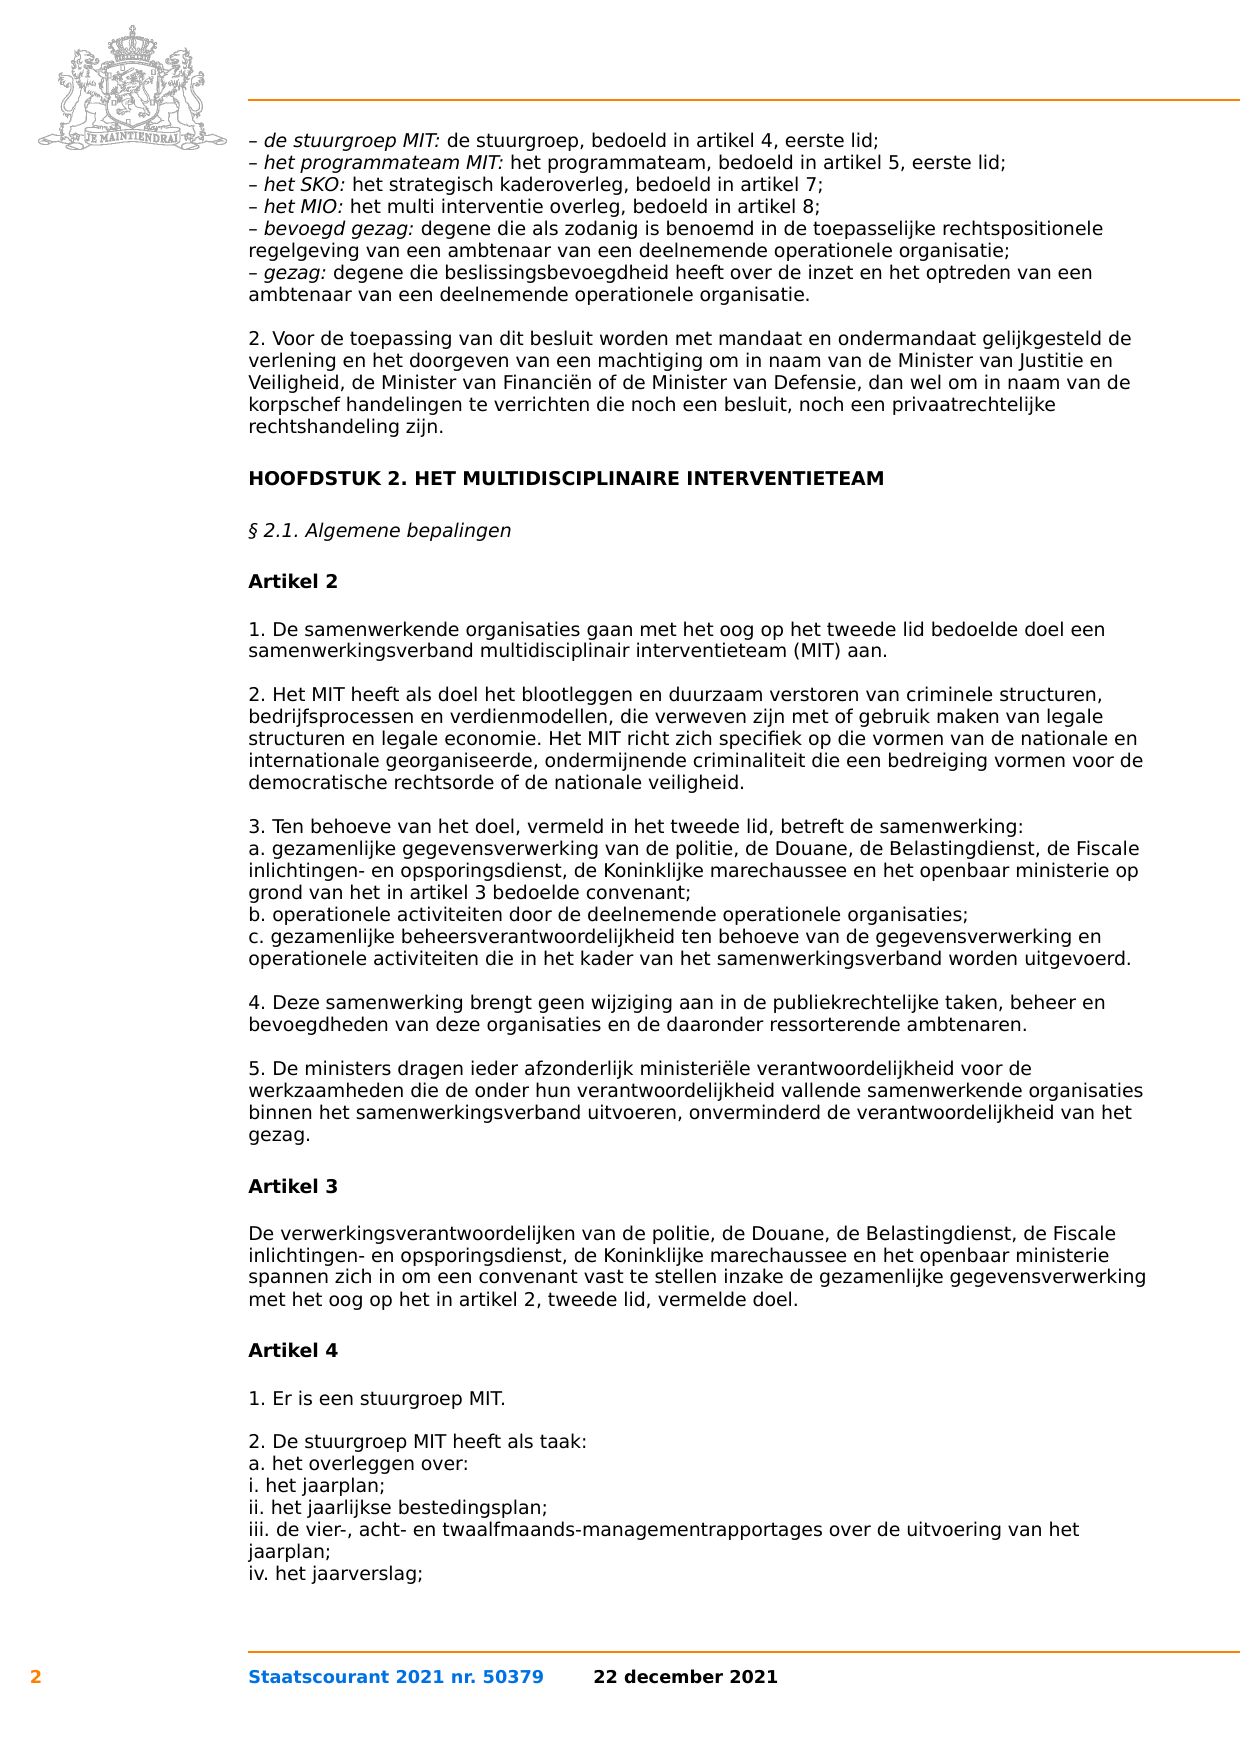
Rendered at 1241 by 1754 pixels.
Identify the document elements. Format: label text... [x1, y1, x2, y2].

text ii. het jaarlijkse bestedingsplan; [248, 1497, 1163, 1519]
subtitle Artikel 3 [248, 1176, 1163, 1197]
text 2. Het MIT heeft als doel het blootleggen en duurzaam verstoren van criminele structuren, bedrijfsprocessen en verdienmodellen, die verweven zijn met of gebruik maken van legale structuren en legale economie. Het MIT richt zich specifiek op die vormen van de nationale en internationale georganiseerde, ondermijnende criminaliteit die een bedreiging vormen voor de democratische rechtsorde of de nationale veiligheid. [248, 684, 1163, 794]
text 1. Er is een stuurgroep MIT. [248, 1387, 1163, 1409]
text 4. Deze samenwerking brengt geen wijziging aan in de publiekrechtelijke taken, beheer en bevoegdheden van deze organisaties en de daaronder ressorterende ambtenaren. [248, 992, 1163, 1036]
text c. gezamenlijke beheersverantwoordelijkheid ten behoeve van de gegevensverwerking en operationele activiteiten die in het kader van het samenwerkingsverband worden uitgevoerd. [248, 926, 1163, 970]
picture [38, 25, 227, 150]
text – het SKO: het strategisch kaderoverleg, bedoeld in artikel 7; [248, 174, 1163, 196]
subtitle Artikel 2 [248, 571, 1163, 593]
text a. het overleggen over: [248, 1453, 1163, 1475]
text – het MIO: het multi interventie overleg, bedoeld in artikel 8; [248, 196, 1163, 218]
text – bevoegd gezag: degene die als zodanig is benoemd in de toepasselijke rechtspositionele regelgeving van een ambtenaar van een deelnemende operationele organisatie; [248, 218, 1163, 262]
text – gezag: degene die beslissingsbevoegdheid heeft over de inzet en het optreden van een ambtenaar van een deelnemende operationele organisatie. [248, 262, 1163, 306]
text b. operationele activiteiten door de deelnemende operationele organisaties; [248, 904, 1163, 926]
text 1. De samenwerkende organisaties gaan met het oog op het tweede lid bedoelde doel een samenwerkingsverband multidisciplinair interventieteam (MIT) aan. [248, 618, 1163, 662]
subtitle Artikel 4 [248, 1340, 1163, 1362]
text i. het jaarplan; [248, 1475, 1163, 1497]
text 3. Ten behoeve van het doel, vermeld in het tweede lid, betreft de samenwerking: [248, 816, 1163, 838]
subtitle HOOFDSTUK 2. HET MULTIDISCIPLINAIRE INTERVENTIETEAM [248, 467, 1163, 489]
text 2. De stuurgroep MIT heeft als taak: [248, 1431, 1163, 1453]
text – het programmateam MIT: het programmateam, bedoeld in artikel 5, eerste lid; [248, 152, 1163, 174]
text – de stuurgroep MIT: de stuurgroep, bedoeld in artikel 4, eerste lid; [248, 130, 1163, 152]
text 5. De ministers dragen ieder afzonderlijk ministeriële verantwoordelijkheid voor de werkzaamheden die de onder hun verantwoordelijkheid vallende samenwerkende organisaties binnen het samenwerkingsverband uitvoeren, onverminderd de verantwoordelijkheid van het gezag. [248, 1058, 1163, 1146]
text iv. het jaarverslag; [248, 1563, 1163, 1585]
text iii. de vier-, acht- en twaalfmaands-managementrapportages over de uitvoering van het jaarplan; [248, 1519, 1163, 1563]
subtitle § 2.1. Algemene bepalingen [248, 519, 1163, 541]
text De verwerkingsverantwoordelijken van de politie, de Douane, de Belastingdienst, de Fiscale inlichtingen- en opsporingsdienst, de Koninklijke marechaussee en het openbaar ministerie spannen zich in om een convenant vast te stellen inzake de gezamenlijke gegevensverwerking met het oog op het in artikel 2, tweede lid, vermelde doel. [248, 1222, 1163, 1310]
text a. gezamenlijke gegevensverwerking van de politie, de Douane, de Belastingdienst, de Fiscale inlichtingen- en opsporingsdienst, de Koninklijke marechaussee en het openbaar ministerie op grond van het in artikel 3 bedoelde convenant; [248, 838, 1163, 904]
text 2. Voor de toepassing van dit besluit worden met mandaat en ondermandaat gelijkgesteld de verlening en het doorgeven van een machtiging om in naam van de Minister van Justitie en Veiligheid, de Minister van Financiën of de Minister van Defensie, dan wel om in naam van de korpschef handelingen te verrichten die noch een besluit, noch een privaatrechtelijke rechtshandeling zijn. [248, 328, 1163, 437]
